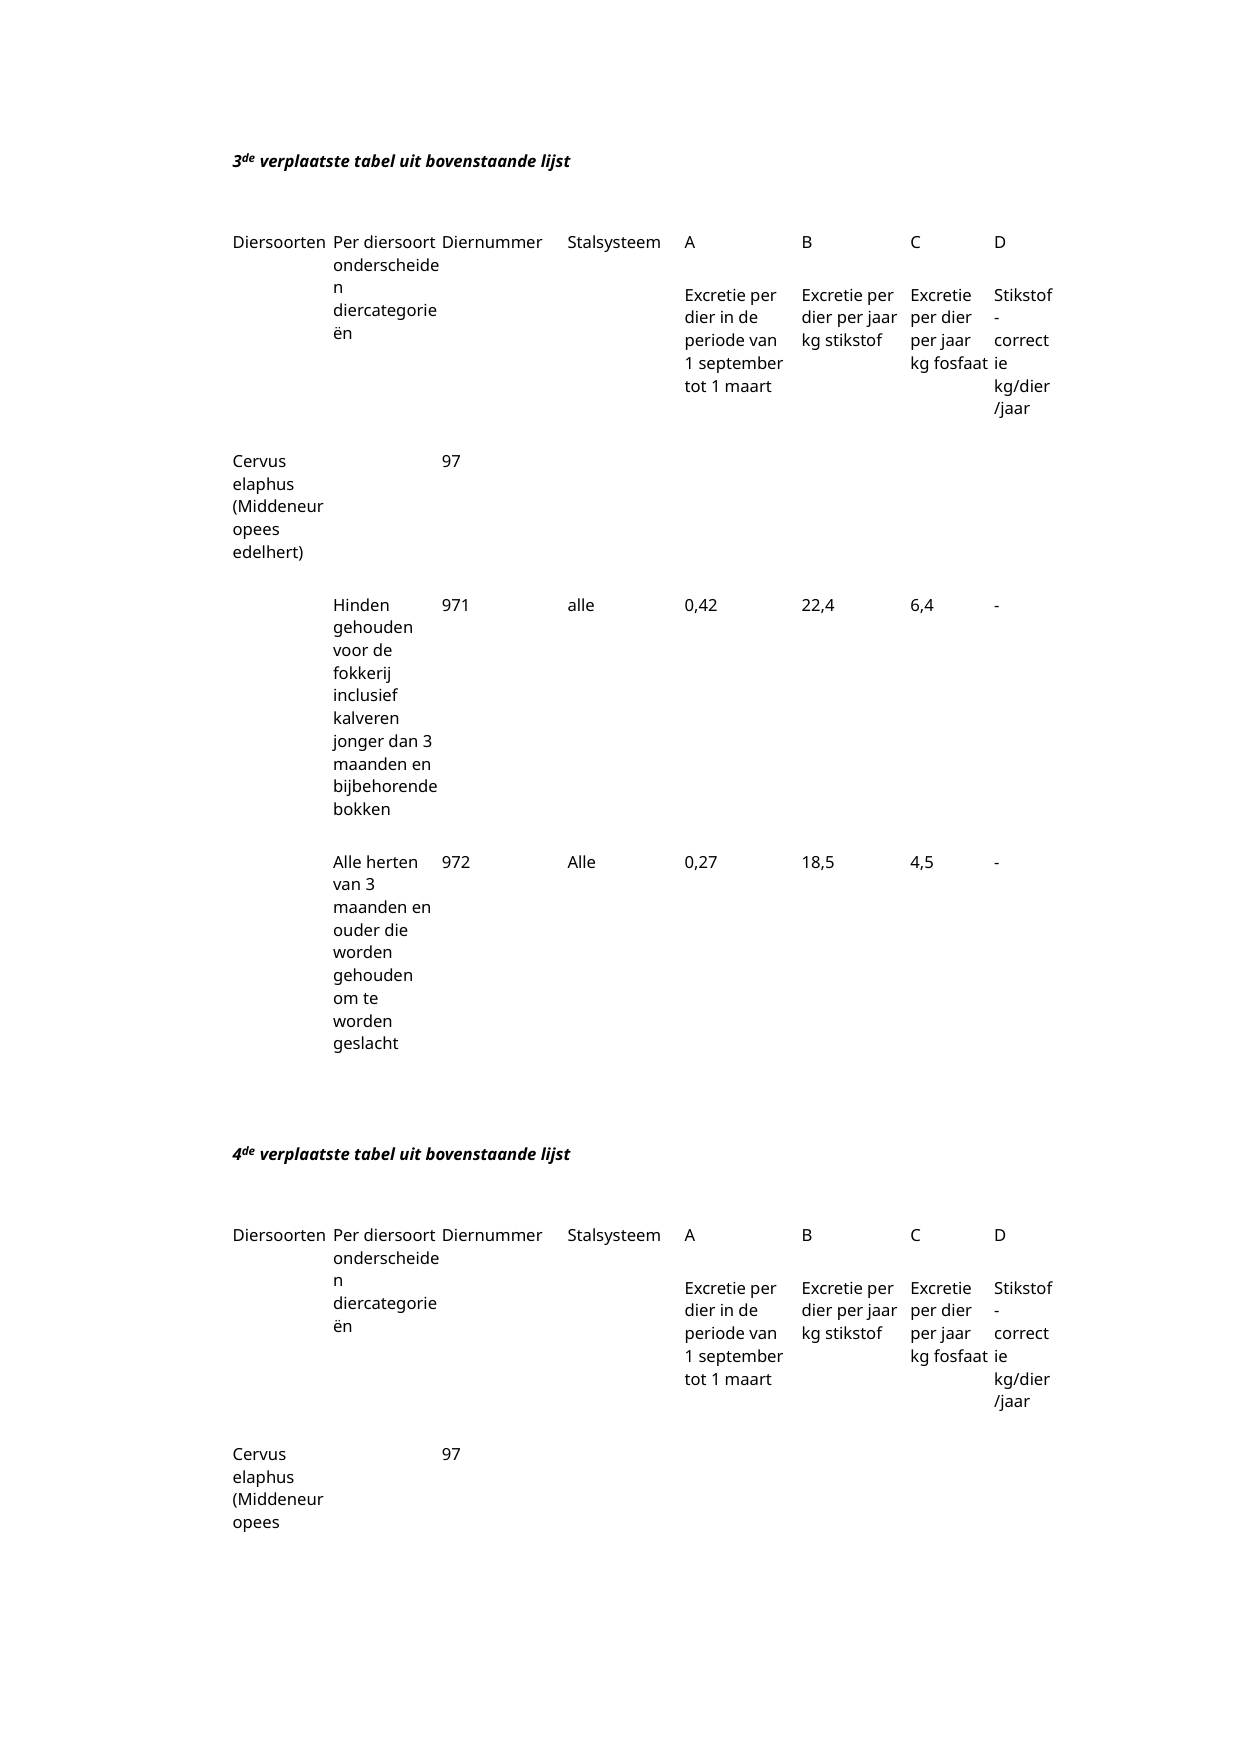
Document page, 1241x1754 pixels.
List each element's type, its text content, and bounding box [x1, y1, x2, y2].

table_header Diernummer [442, 1224, 567, 1443]
table_header D Stikstof-correctie kg/dier/jaar [994, 1224, 1053, 1443]
table_cell [684, 1443, 801, 1533]
table_header A Excretie per dier in de periode van 1 september tot 1 maart [684, 231, 801, 449]
table_cell [684, 450, 801, 593]
table_cell 4,5 [910, 850, 994, 1084]
table_header Diersoorten [233, 1224, 333, 1443]
table_cell alle [567, 593, 684, 850]
table_cell [567, 450, 684, 593]
text 3de verplaatste tabel uit bovenstaande lijst [232, 150, 1053, 173]
table_cell [333, 450, 442, 593]
table_header Per diersoort onderscheiden diercategorieën [333, 1224, 442, 1443]
table_cell Cervus elaphus (Middeneuropees [233, 1443, 333, 1533]
table_cell [910, 1443, 994, 1533]
table_header D Stikstof-correctie kg/dier/jaar [994, 231, 1053, 449]
table_cell - [994, 593, 1053, 850]
table_header Diernummer [442, 231, 567, 449]
table_cell 22,4 [801, 593, 910, 850]
table_cell 0,27 [684, 850, 801, 1084]
table_header B Excretie per dier per jaar kg stikstof [801, 1224, 910, 1443]
table_header Stalsysteem [567, 231, 684, 449]
text 4de verplaatste tabel uit bovenstaande lijst [232, 1143, 1053, 1166]
table_header C Excretie per dier per jaar kg fosfaat [910, 1224, 994, 1443]
table_cell 971 [442, 593, 567, 850]
table_cell [910, 450, 994, 593]
table_cell [233, 850, 333, 1084]
table_cell [333, 1443, 442, 1533]
table_cell [994, 450, 1053, 593]
table_cell Cervus elaphus (Middeneuropees edelhert) [233, 450, 333, 593]
table_cell Alle [567, 850, 684, 1084]
table_cell 97 [442, 450, 567, 593]
table_cell 972 [442, 850, 567, 1084]
table_cell [994, 1443, 1053, 1533]
table_header Stalsysteem [567, 1224, 684, 1443]
table_header A Excretie per dier in de periode van 1 september tot 1 maart [684, 1224, 801, 1443]
table_header Diersoorten [233, 231, 333, 449]
table_cell Hinden gehouden voor de fokkerij inclusief kalveren jonger dan 3 maanden en bijbehorende bokken [333, 593, 442, 850]
table_header Per diersoort onderscheiden diercategorieën [333, 231, 442, 449]
table_cell [567, 1443, 684, 1533]
table_cell - [994, 850, 1053, 1084]
table_cell [801, 450, 910, 593]
table_header C Excretie per dier per jaar kg fosfaat [910, 231, 994, 449]
table_cell 18,5 [801, 850, 910, 1084]
table_cell Alle herten van 3 maanden en ouder die worden gehouden om te worden geslacht [333, 850, 442, 1084]
table_header B Excretie per dier per jaar kg stikstof [801, 231, 910, 449]
table_cell 0,42 [684, 593, 801, 850]
table_cell 6,4 [910, 593, 994, 850]
table_cell [233, 593, 333, 850]
table_cell [801, 1443, 910, 1533]
table_cell 97 [442, 1443, 567, 1533]
